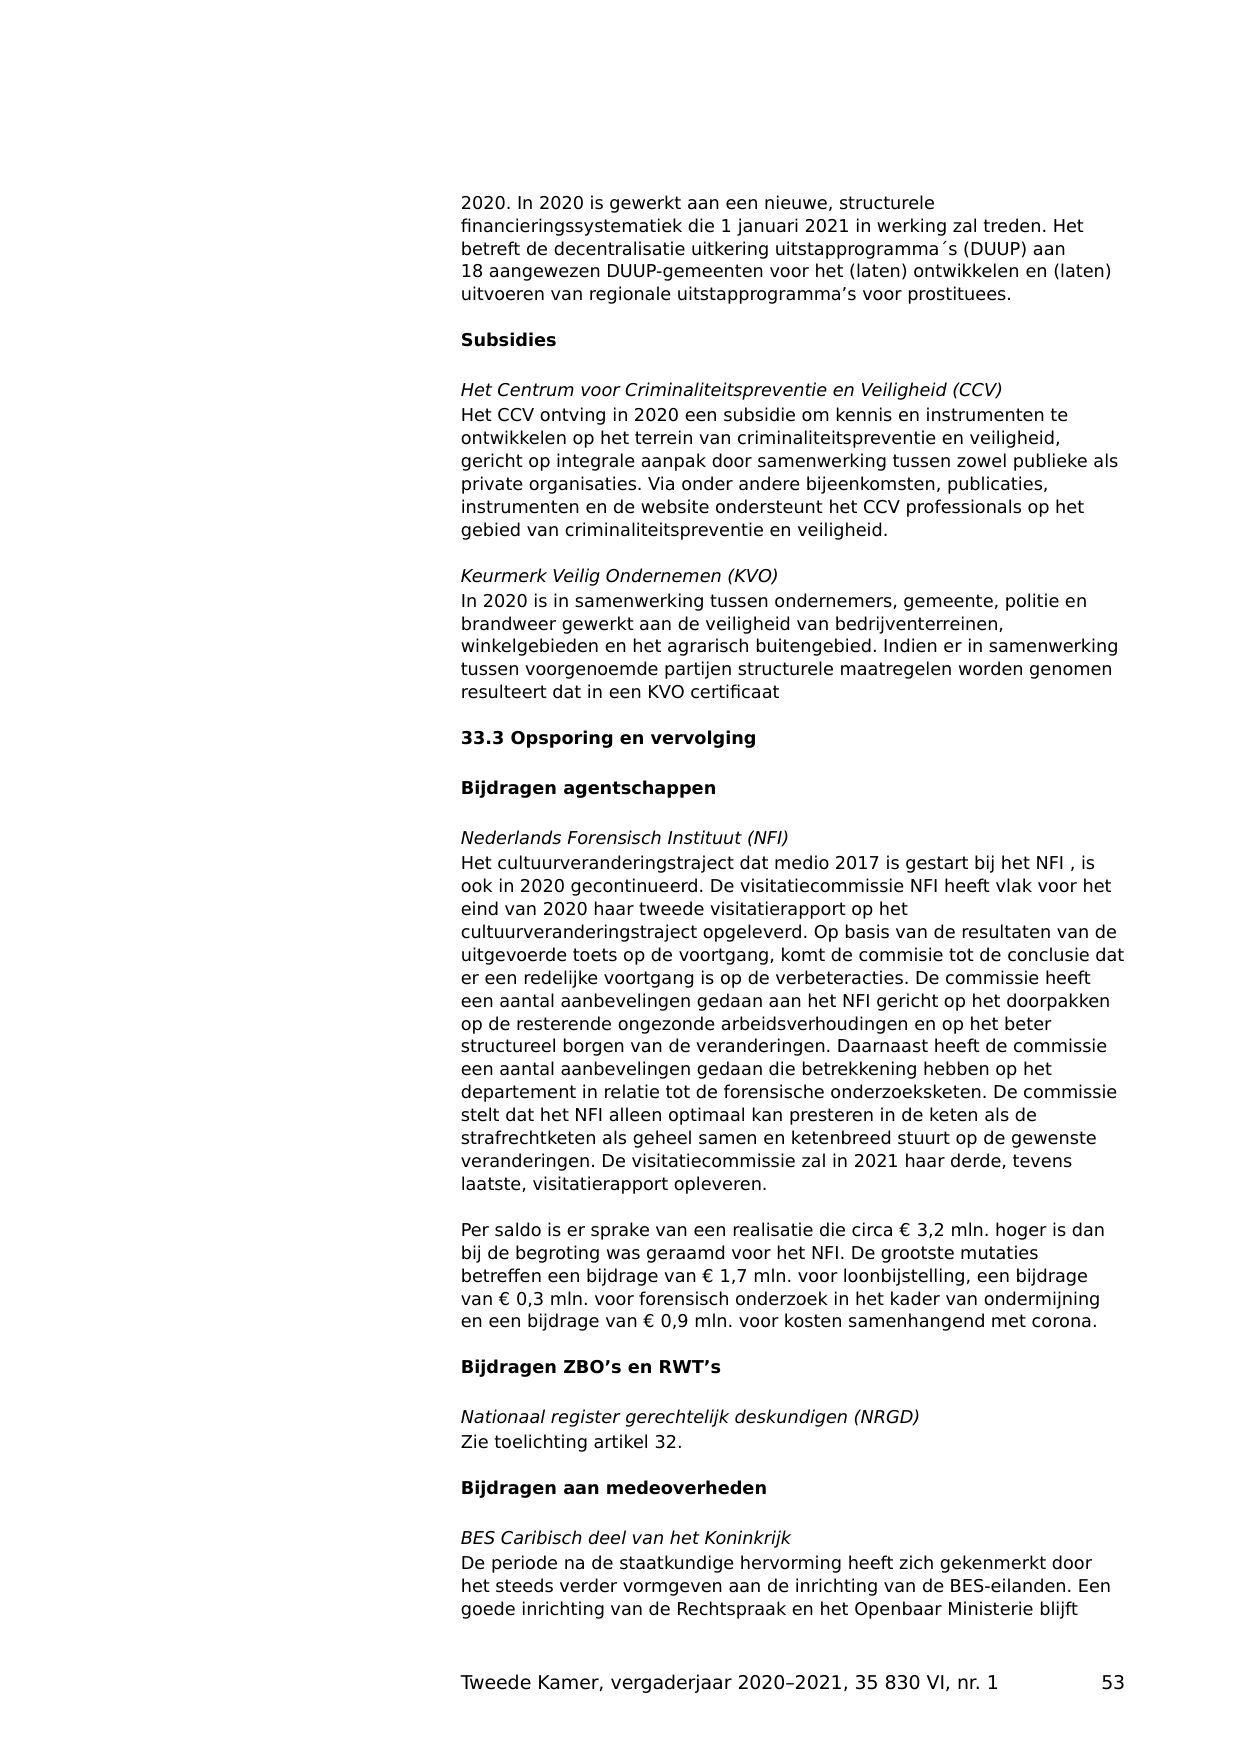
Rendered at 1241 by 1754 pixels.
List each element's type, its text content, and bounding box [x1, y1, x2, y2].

text Het CCV ontving in 2020 een subsidie om kennis en instrumenten te ontwikkelen op het terrein van criminaliteitspreventie en veiligheid, gericht op integrale aanpak door samenwerking tussen zowel publieke als private organisaties. Via onder andere bijeenkomsten, publicaties, instrumenten en de website ondersteunt het CCV professionals op het gebied van criminaliteitspreventie en veiligheid. [461, 403, 1125, 541]
text Bijdragen aan medeoverheden [461, 1476, 1125, 1499]
text Nederlands Forensisch Instituut (NFI) [461, 826, 1125, 849]
text BES Caribisch deel van het Koninkrijk [461, 1526, 1125, 1549]
text De periode na de staatkundige hervorming heeft zich gekenmerkt door het steeds verder vormgeven aan de inrichting van de BES-eilanden. Een goede inrichting van de Rechtspraak en het Openbaar Ministerie blijft [461, 1551, 1125, 1620]
text Het cultuurveranderingstraject dat medio 2017 is gestart bij het NFI , is ook in 2020 gecontinueerd. De visitatiecommissie NFI heeft vlak voor het eind van 2020 haar tweede visitatierapport op het cultuurveranderingstraject opgeleverd. Op basis van de resultaten van de uitgevoerde toets op de voortgang, komt de commisie tot de conclusie dat er een redelijke voortgang is op de verbeteracties. De commissie heeft een aantal aanbevelingen gedaan aan het NFI gericht op het doorpakken op de resterende ongezonde arbeidsverhoudingen en op het beter structureel borgen van de veranderingen. Daarnaast heeft de commissie een aantal aanbevelingen gedaan die betrekkening hebben op het departement in relatie tot de forensische onderzoeksketen. De commissie stelt dat het NFI alleen optimaal kan presteren in de keten als de strafrechtketen als geheel samen en ketenbreed stuurt op de gewenste veranderingen. De visitatiecommissie zal in 2021 haar derde, tevens laatste, visitatierapport opleveren. [461, 851, 1125, 1195]
text Keurmerk Veilig Ondernemen (KVO) [461, 564, 1125, 587]
text Per saldo is er sprake van een realisatie die circa € 3,2 mln. hoger is dan bij de begroting was geraamd voor het NFI. De grootste mutaties betreffen een bijdrage van € 1,7 mln. voor loonbijstelling, een bijdrage van € 0,3 mln. voor forensisch onderzoek in het kader van ondermijning en een bijdrage van € 0,9 mln. voor kosten samenhangend met corona. [461, 1218, 1125, 1332]
text Nationaal register gerechtelijk deskundigen (NRGD) [461, 1405, 1125, 1428]
text 2020. In 2020 is gewerkt aan een nieuwe, structurele financieringssystematiek die 1 januari 2021 in werking zal treden. Het betreft de decentralisatie uitkering uitstapprogramma´s (DUUP) aan 18 aangewezen DUUP-gemeenten voor het (laten) ontwikkelen en (laten) uitvoeren van regionale uitstapprogramma’s voor prostituees. [461, 191, 1125, 305]
text In 2020 is in samenwerking tussen ondernemers, gemeente, politie en brandweer gewerkt aan de veiligheid van bedrijventerreinen, winkelgebieden en het agrarisch buitengebied. Indien er in samenwerking tussen voorgenoemde partijen structurele maatregelen worden genomen resulteert dat in een KVO certificaat [461, 589, 1125, 703]
text Bijdragen ZBO’s en RWT’s [461, 1355, 1125, 1378]
text 33.3 Opsporing en vervolging [461, 726, 1125, 749]
text Zie toelichting artikel 32. [461, 1430, 1125, 1453]
text Bijdragen agentschappen [461, 776, 1125, 799]
text Het Centrum voor Criminaliteitspreventie en Veiligheid (CCV) [461, 378, 1125, 401]
text Subsidies [461, 328, 1125, 351]
